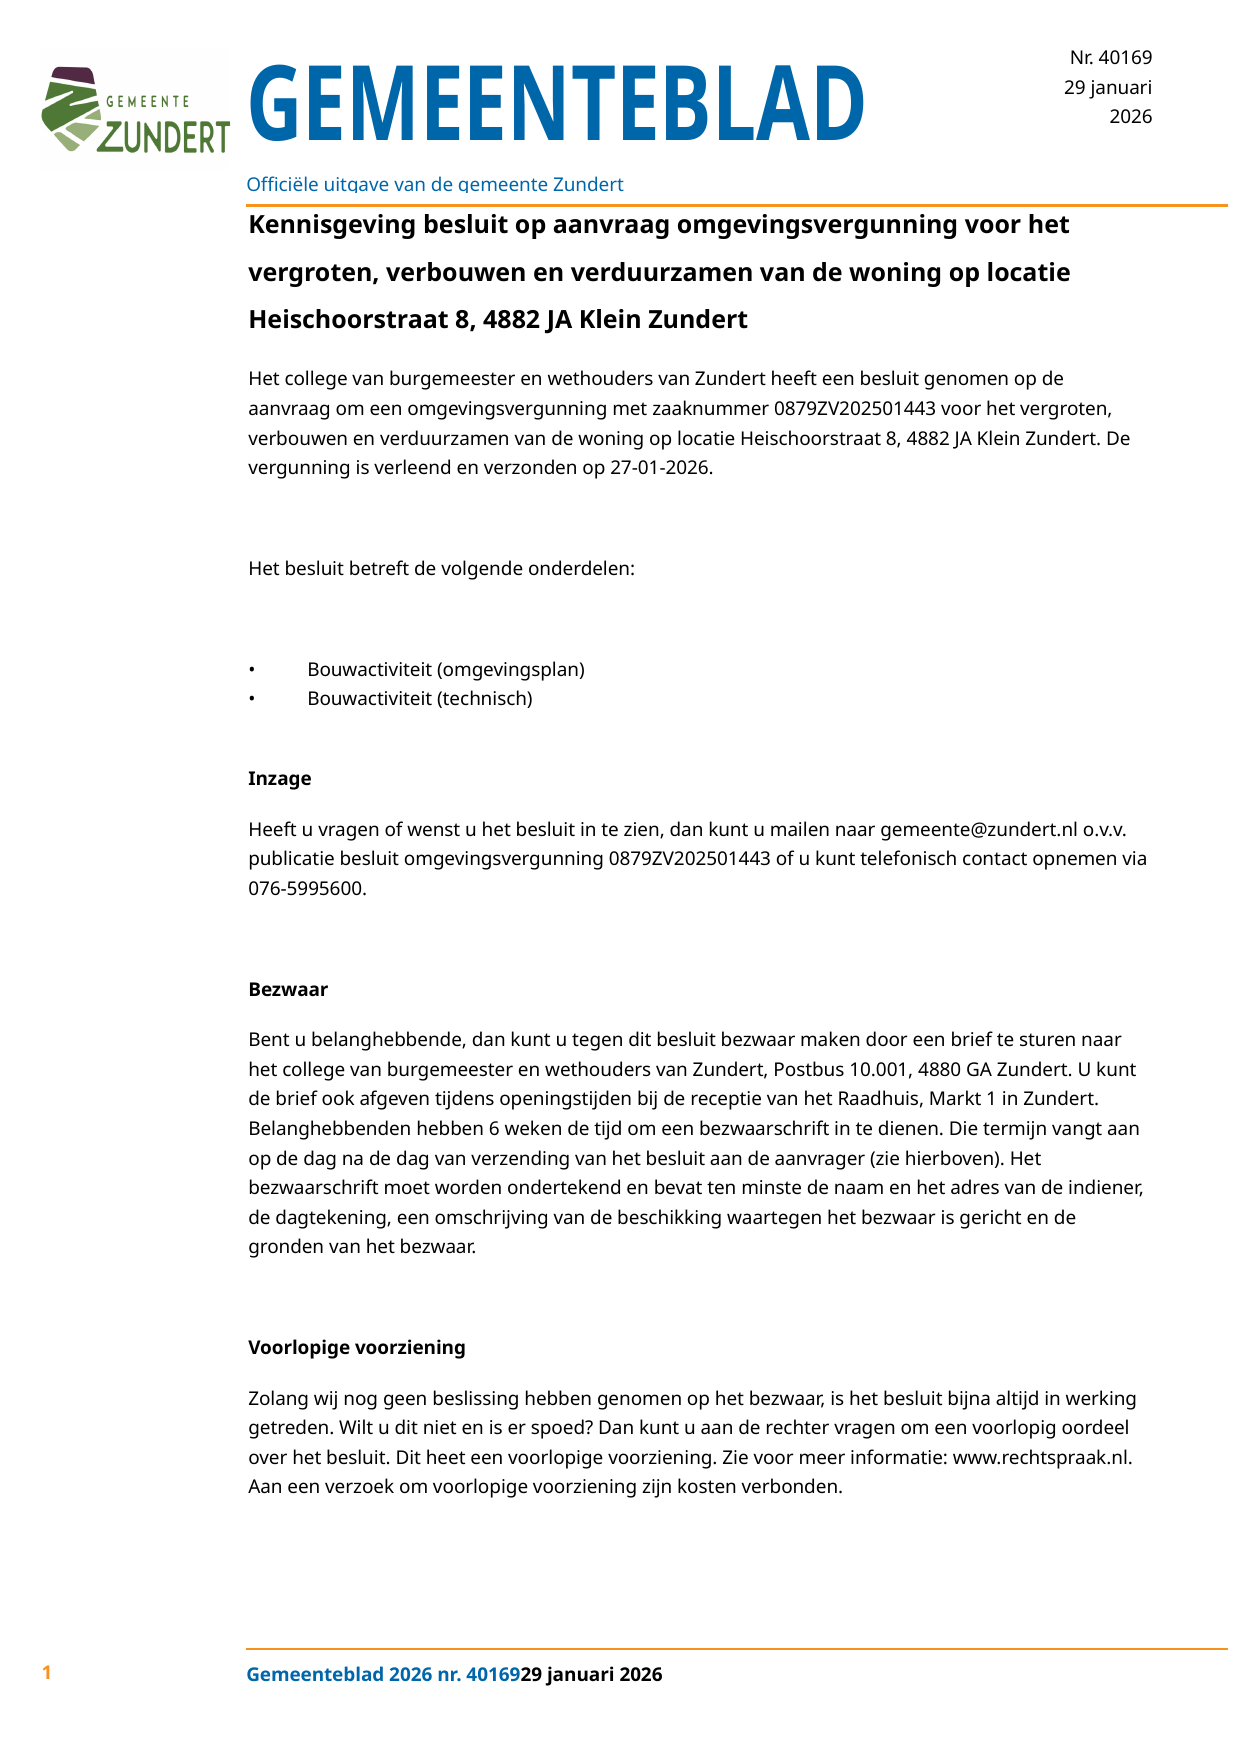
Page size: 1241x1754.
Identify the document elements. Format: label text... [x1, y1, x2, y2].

text Bezwaar [248, 976, 1152, 1002]
text Kennisgeving besluit op aanvraag omgevingsvergunning voor het vergroten, verbouwen en verduurzamen van de woning op locatie Heischoorstraat 8, 4882 JA Klein Zundert [248, 207, 1152, 336]
text Bent u belanghebbende, dan kunt u tegen dit besluit bezwaar maken door een brief te sturen naar het college van burgemeester en wethouders van Zundert, Postbus 10.001, 4880 GA Zundert. U kunt de brief ook afgeven tijdens openingstijden bij de receptie van het Raadhuis, Markt 1 in Zundert. Belanghebbenden hebben 6 weken de tijd om een bezwaarschrift in te dienen. Die termijn vangt aan op de dag na de dag van verzending van het besluit aan de aanvrager (zie hierboven). Het bezwaarschrift moet worden ondertekend en bevat ten minste de naam en het adres van de indiener, de dagtekening, een omschrijving van de beschikking waartegen het bezwaar is gericht en de gronden van het bezwaar. [248, 1026, 1152, 1259]
text Inzage [248, 766, 1152, 791]
list Bouwactiviteit (technisch) [248, 686, 1152, 711]
text Het besluit betreft de volgende onderdelen: [248, 555, 1152, 581]
text Het college van burgemeester en wethouders van Zundert heeft een besluit genomen op de aanvraag om een omgevingsvergunning met zaaknummer 0879ZV202501443 voor het vergroten, verbouwen en verduurzamen van de woning op locatie Heischoorstraat 8, 4882 JA Klein Zundert. De vergunning is verleend en verzonden op 27-01-2026. [248, 366, 1152, 480]
text Voorlopige voorziening [248, 1334, 1152, 1360]
text Zolang wij nog geen beslissing hebben genomen op het bezwaar, is het besluit bijna altijd in werking getreden. Wilt u dit niet en is er spoed? Dan kunt u aan de rechter vragen om een voorlopig oordeel over het besluit. Dit heet een voorlopige voorziening. Zie voor meer informatie: www.rechtspraak.nl. Aan een verzoek om voorlopige voorziening zijn kosten verbonden. [248, 1385, 1152, 1499]
text Heeft u vragen of wenst u het besluit in te zien, dan kunt u mailen naar gemeente@zundert.nl o.v.v. publicatie besluit omgevingsvergunning 0879ZV202501443 of u kunt telefonisch contact opnemen via 076-5995600. [248, 816, 1152, 901]
list Bouwactiviteit (omgevingsplan) [248, 656, 1152, 682]
picture [41, 47, 231, 172]
